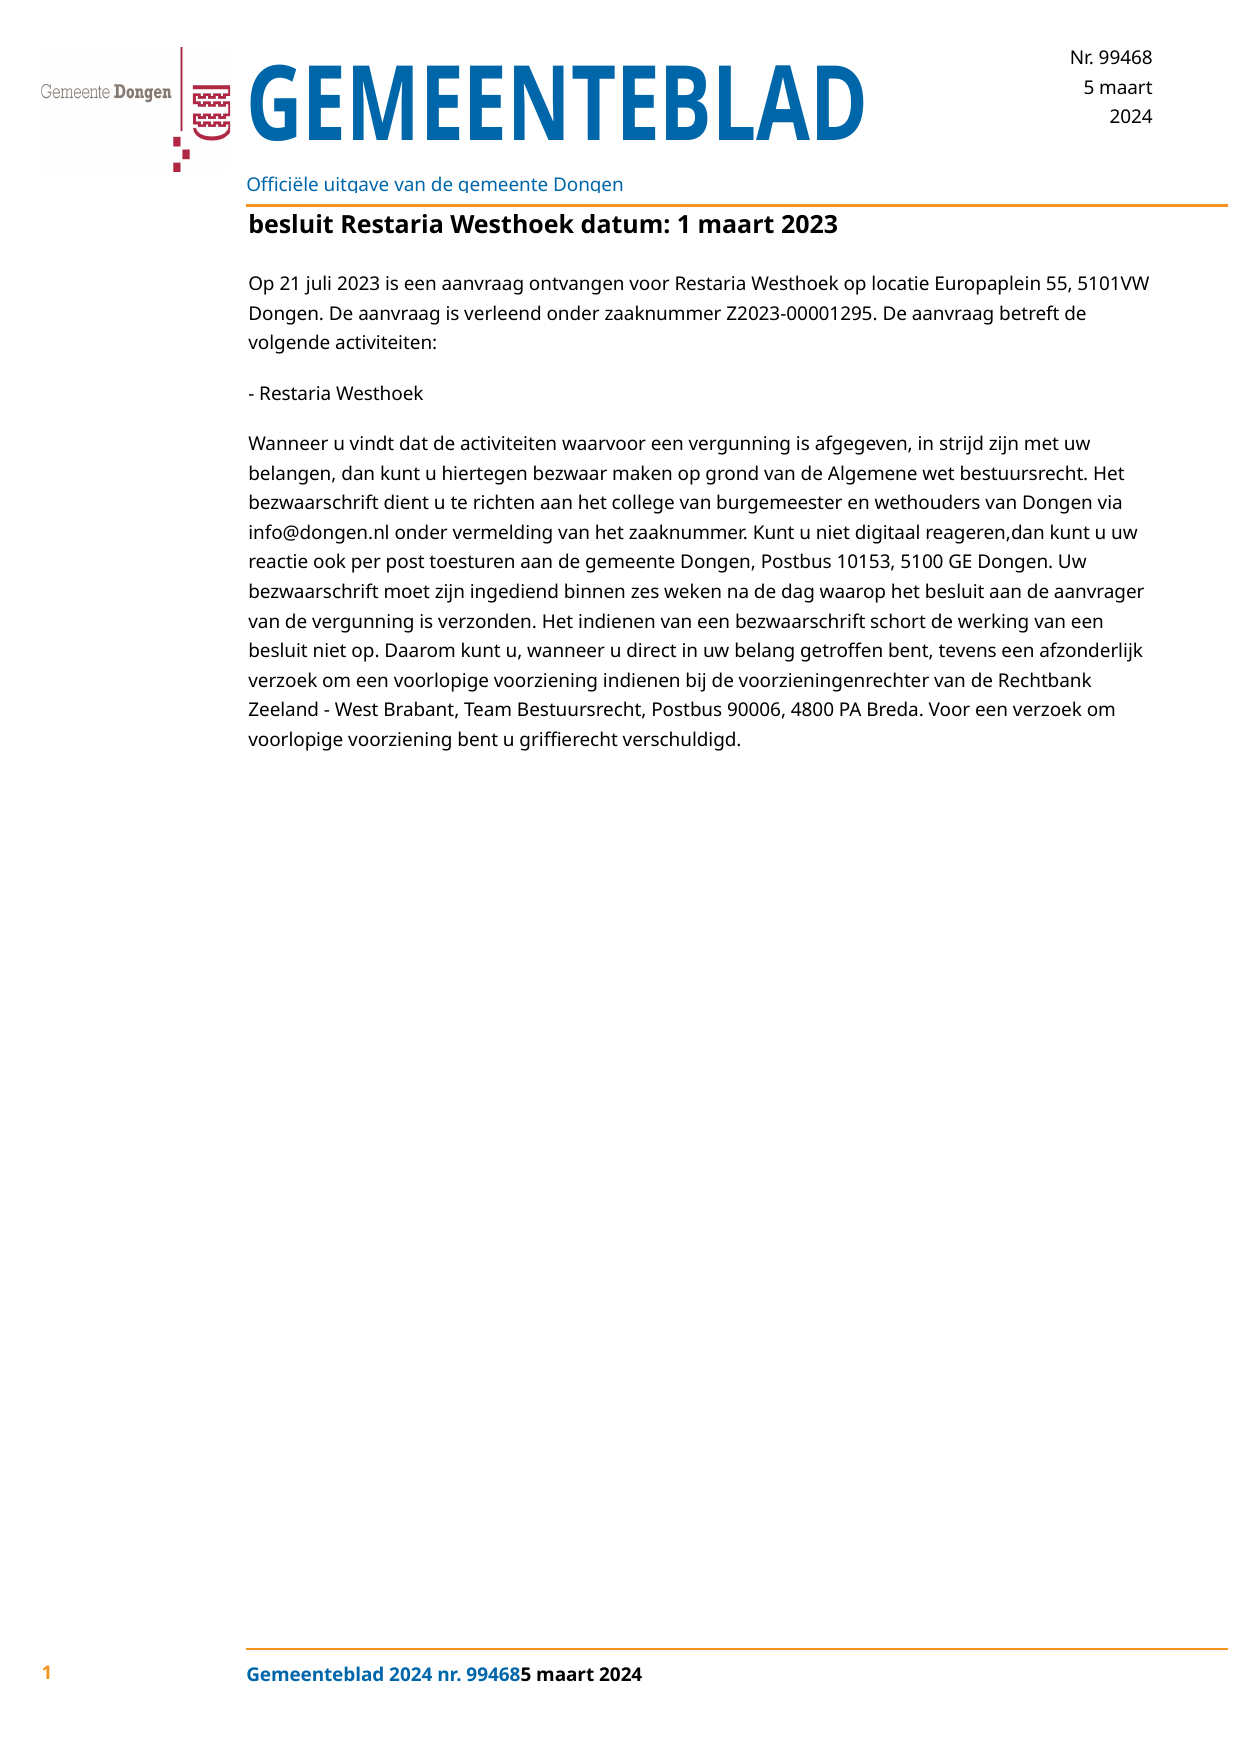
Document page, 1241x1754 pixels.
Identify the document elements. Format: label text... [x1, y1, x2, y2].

picture [41, 47, 231, 172]
text Wanneer u vindt dat de activiteiten waarvoor een vergunning is afgegeven, in strijd zijn met uw belangen, dan kunt u hiertegen bezwaar maken op grond van de Algemene wet bestuursrecht. Het bezwaarschrift dient u te richten aan het college van burgemeester en wethouders van Dongen via info@dongen.nl onder vermelding van het zaaknummer. Kunt u niet digitaal reageren,dan kunt u uw reactie ook per post toesturen aan de gemeente Dongen, Postbus 10153, 5100 GE Dongen. Uw bezwaarschrift moet zijn ingediend binnen zes weken na de dag waarop het besluit aan de aanvrager van de vergunning is verzonden. Het indienen van een bezwaarschrift schort de werking van een besluit niet op. Daarom kunt u, wanneer u direct in uw belang getroffen bent, tevens een afzonderlijk verzoek om een voorlopige voorziening indienen bij de voorzieningenrechter van de Rechtbank Zeeland - West Brabant, Team Bestuursrecht, Postbus 90006, 4800 PA Breda. Voor een verzoek om voorlopige voorziening bent u griffierecht verschuldigd. [248, 430, 1152, 752]
text - Restaria Westhoek [248, 380, 1152, 406]
text Op 21 juli 2023 is een aanvraag ontvangen voor Restaria Westhoek op locatie Europaplein 55, 5101VW Dongen. De aanvraag is verleend onder zaaknummer Z2023-00001295. De aanvraag betreft de volgende activiteiten: [248, 270, 1152, 355]
text besluit Restaria Westhoek datum: 1 maart 2023 [248, 207, 1152, 241]
